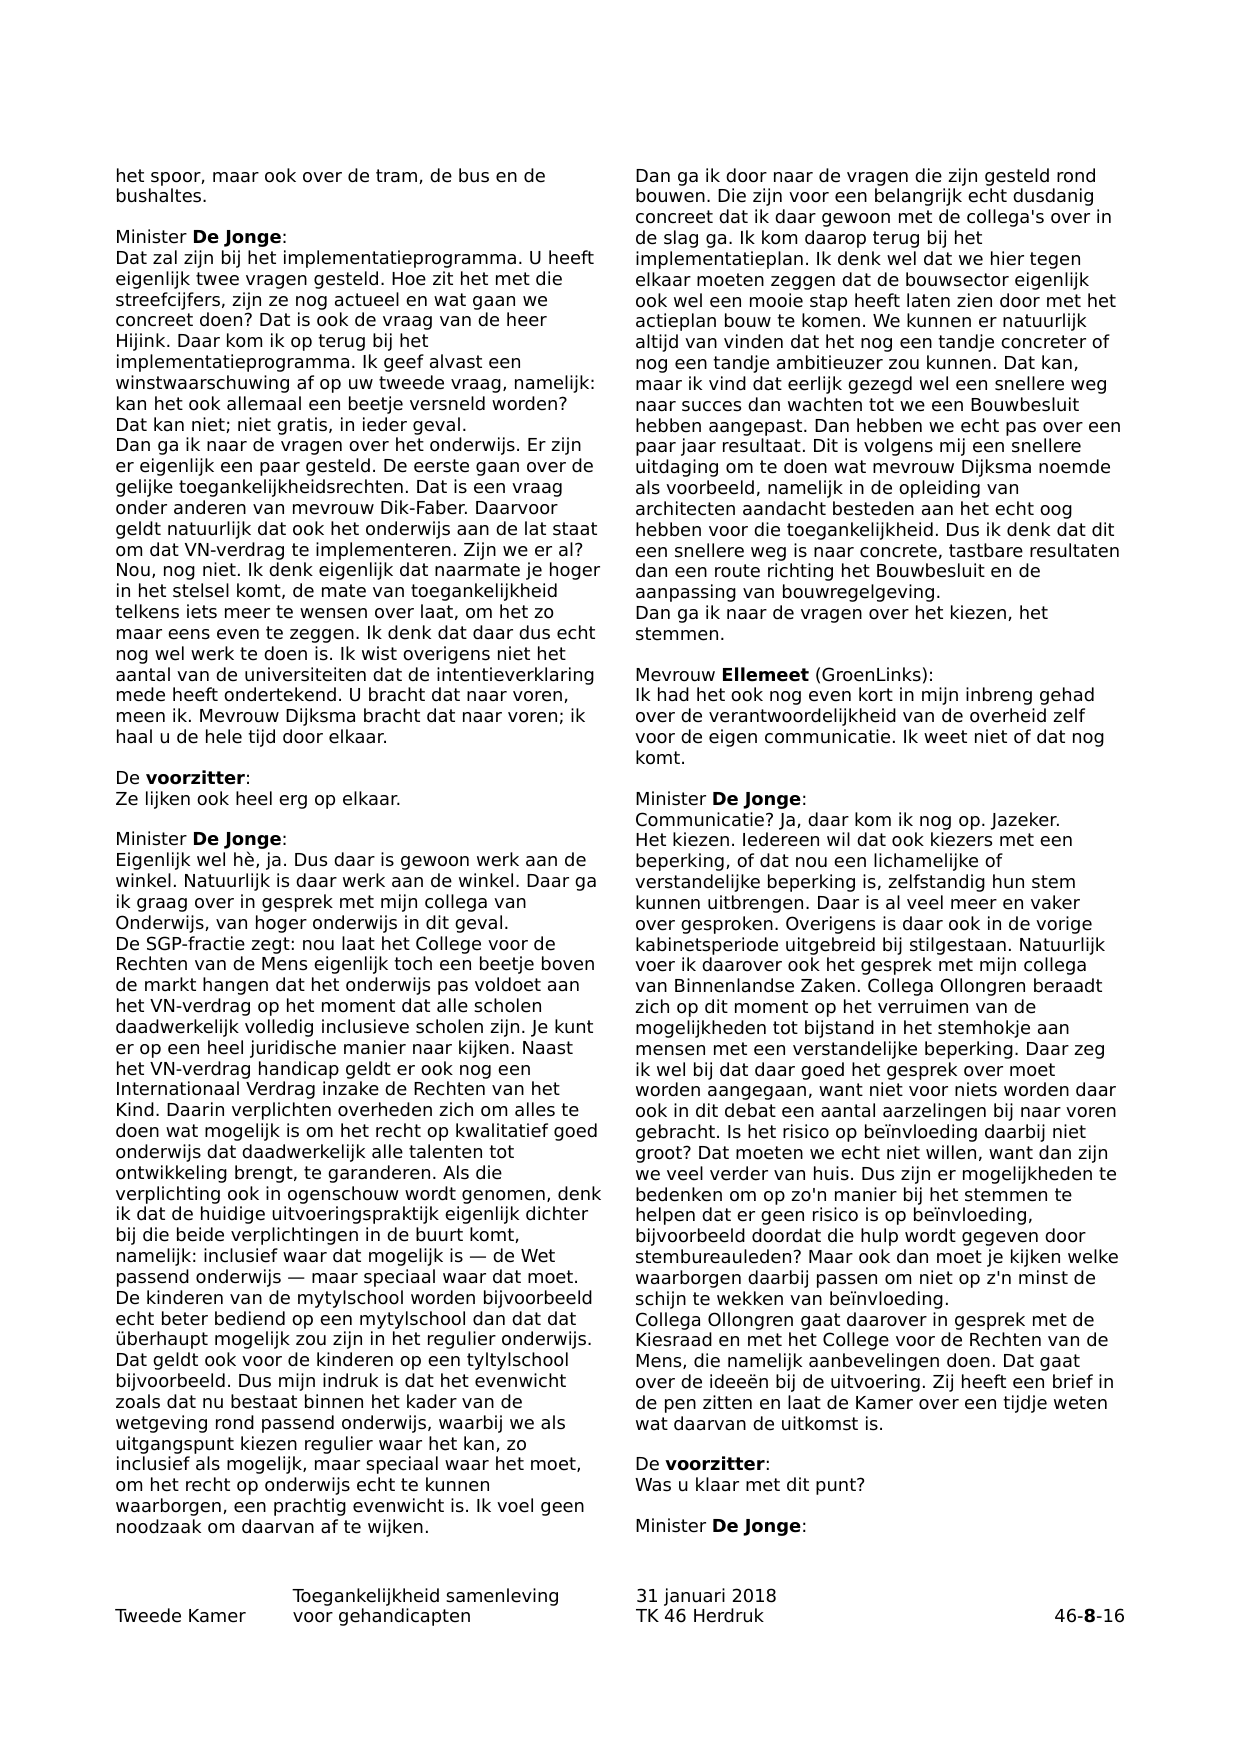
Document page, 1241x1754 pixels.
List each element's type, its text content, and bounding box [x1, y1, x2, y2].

text Minister De Jonge: [635, 1516, 1125, 1537]
text Minister De Jonge: [115, 227, 605, 248]
text Dat zal zijn bij het implementatieprogramma. U heeft eigenlijk twee vragen gesteld. Hoe zit het met die streefcijfers, zijn ze nog actueel en wat gaan we concreet doen? Dat is ook de vraag van de heer Hijink. Daar kom ik op terug bij het implementatieprogramma. Ik geef alvast een winstwaarschuwing af op uw tweede vraag, namelijk: kan het ook allemaal een beetje versneld worden? Dat kan niet; niet gratis, in ieder geval. [115, 248, 605, 435]
text Ze lijken ook heel erg op elkaar. [115, 788, 605, 809]
text Eigenlijk wel hè, ja. Dus daar is gewoon werk aan de winkel. Natuurlijk is daar werk aan de winkel. Daar ga ik graag over in gesprek met mijn collega van Onderwijs, van hoger onderwijs in dit geval. [115, 850, 605, 933]
text Dan ga ik naar de vragen over het kiezen, het stemmen. [635, 603, 1125, 644]
text Minister De Jonge: [635, 788, 1125, 809]
text Ik had het ook nog even kort in mijn inbreng gehad over de verantwoordelijkheid van de overheid zelf voor de eigen communicatie. Ik weet niet of dat nog komt. [635, 685, 1125, 768]
text De voorzitter: [115, 768, 605, 788]
text De SGP-fractie zegt: nou laat het College voor de Rechten van de Mens eigenlijk toch een beetje boven de markt hangen dat het onderwijs pas voldoet aan het VN-verdrag op het moment dat alle scholen daadwerkelijk volledig inclusieve scholen zijn. Je kunt er op een heel juridische manier naar kijken. Naast het VN-verdrag handicap geldt er ook nog een Internationaal Verdrag inzake de Rechten van het Kind. Daarin verplichten overheden zich om alles te doen wat mogelijk is om het recht op kwalitatief goed onderwijs dat daadwerkelijk alle talenten tot ontwikkeling brengt, te garanderen. Als die verplichting ook in ogenschouw wordt genomen, denk ik dat de huidige uitvoeringspraktijk eigenlijk dichter bij die beide verplichtingen in de buurt komt, namelijk: inclusief waar dat mogelijk is — de Wet passend onderwijs — maar speciaal waar dat moet. De kinderen van de mytylschool worden bijvoorbeeld echt beter bediend op een mytylschool dan dat dat überhaupt mogelijk zou zijn in het regulier onderwijs. Dat geldt ook voor de kinderen op een tyltylschool bijvoorbeeld. Dus mijn indruk is dat het evenwicht zoals dat nu bestaat binnen het kader van de wetgeving rond passend onderwijs, waarbij we als uitgangspunt kiezen regulier waar het kan, zo inclusief als mogelijk, maar speciaal waar het moet, om het recht op onderwijs echt te kunnen waarborgen, een prachtig evenwicht is. Ik voel geen noodzaak om daarvan af te wijken. [115, 933, 605, 1537]
text De voorzitter: [635, 1454, 1125, 1475]
text Dan ga ik naar de vragen over het onderwijs. Er zijn er eigenlijk een paar gesteld. De eerste gaan over de gelijke toegankelijkheidsrechten. Dat is een vraag onder anderen van mevrouw Dik-Faber. Daarvoor geldt natuurlijk dat ook het onderwijs aan de lat staat om dat VN-verdrag te implementeren. Zijn we er al? Nou, nog niet. Ik denk eigenlijk dat naarmate je hoger in het stelsel komt, de mate van toegankelijkheid telkens iets meer te wensen over laat, om het zo maar eens even te zeggen. Ik denk dat daar dus echt nog wel werk te doen is. Ik wist overigens niet het aantal van de universiteiten dat de intentieverklaring mede heeft ondertekend. U bracht dat naar voren, meen ik. Mevrouw Dijksma bracht dat naar voren; ik haal u de hele tijd door elkaar. [115, 435, 605, 748]
text Minister De Jonge: [115, 829, 605, 850]
text Collega Ollongren gaat daarover in gesprek met de Kiesraad en met het College voor de Rechten van de Mens, die namelijk aanbevelingen doen. Dat gaat over de ideeën bij de uitvoering. Zij heeft een brief in de pen zitten en laat de Kamer over een tijdje weten wat daarvan de uitkomst is. [635, 1309, 1125, 1434]
text Mevrouw Ellemeet (GroenLinks): [635, 664, 1125, 685]
text Het kiezen. Iedereen wil dat ook kiezers met een beperking, of dat nou een lichamelijke of verstandelijke beperking is, zelfstandig hun stem kunnen uitbrengen. Daar is al veel meer en vaker over gesproken. Overigens is daar ook in de vorige kabinetsperiode uitgebreid bij stilgestaan. Natuurlijk voer ik daarover ook het gesprek met mijn collega van Binnenlandse Zaken. Collega Ollongren beraadt zich op dit moment op het verruimen van de mogelijkheden tot bijstand in het stemhokje aan mensen met een verstandelijke beperking. Daar zeg ik wel bij dat daar goed het gesprek over moet worden aangegaan, want niet voor niets worden daar ook in dit debat een aantal aarzelingen bij naar voren gebracht. Is het risico op beïnvloeding daarbij niet groot? Dat moeten we echt niet willen, want dan zijn we veel verder van huis. Dus zijn er mogelijkheden te bedenken om op zo'n manier bij het stemmen te helpen dat er geen risico is op beïnvloeding, bijvoorbeeld doordat die hulp wordt gegeven door stembureauleden? Maar ook dan moet je kijken welke waarborgen daarbij passen om niet op z'n minst de schijn te wekken van beïnvloeding. [635, 830, 1125, 1309]
text het spoor, maar ook over de tram, de bus en de bushaltes. [115, 165, 605, 207]
text Communicatie? Ja, daar kom ik nog op. Jazeker. [635, 809, 1125, 830]
text Dan ga ik door naar de vragen die zijn gesteld rond bouwen. Die zijn voor een belangrijk echt dusdanig concreet dat ik daar gewoon met de collega's over in de slag ga. Ik kom daarop terug bij het implementatieplan. Ik denk wel dat we hier tegen elkaar moeten zeggen dat de bouwsector eigenlijk ook wel een mooie stap heeft laten zien door met het actieplan bouw te komen. We kunnen er natuurlijk altijd van vinden dat het nog een tandje concreter of nog een tandje ambitieuzer zou kunnen. Dat kan, maar ik vind dat eerlijk gezegd wel een snellere weg naar succes dan wachten tot we een Bouwbesluit hebben aangepast. Dan hebben we echt pas over een paar jaar resultaat. Dit is volgens mij een snellere uitdaging om te doen wat mevrouw Dijksma noemde als voorbeeld, namelijk in de opleiding van architecten aandacht besteden aan het echt oog hebben voor die toegankelijkheid. Dus ik denk dat dit een snellere weg is naar concrete, tastbare resultaten dan een route richting het Bouwbesluit en de aanpassing van bouwregelgeving. [635, 165, 1125, 603]
text Was u klaar met dit punt? [635, 1475, 1125, 1496]
